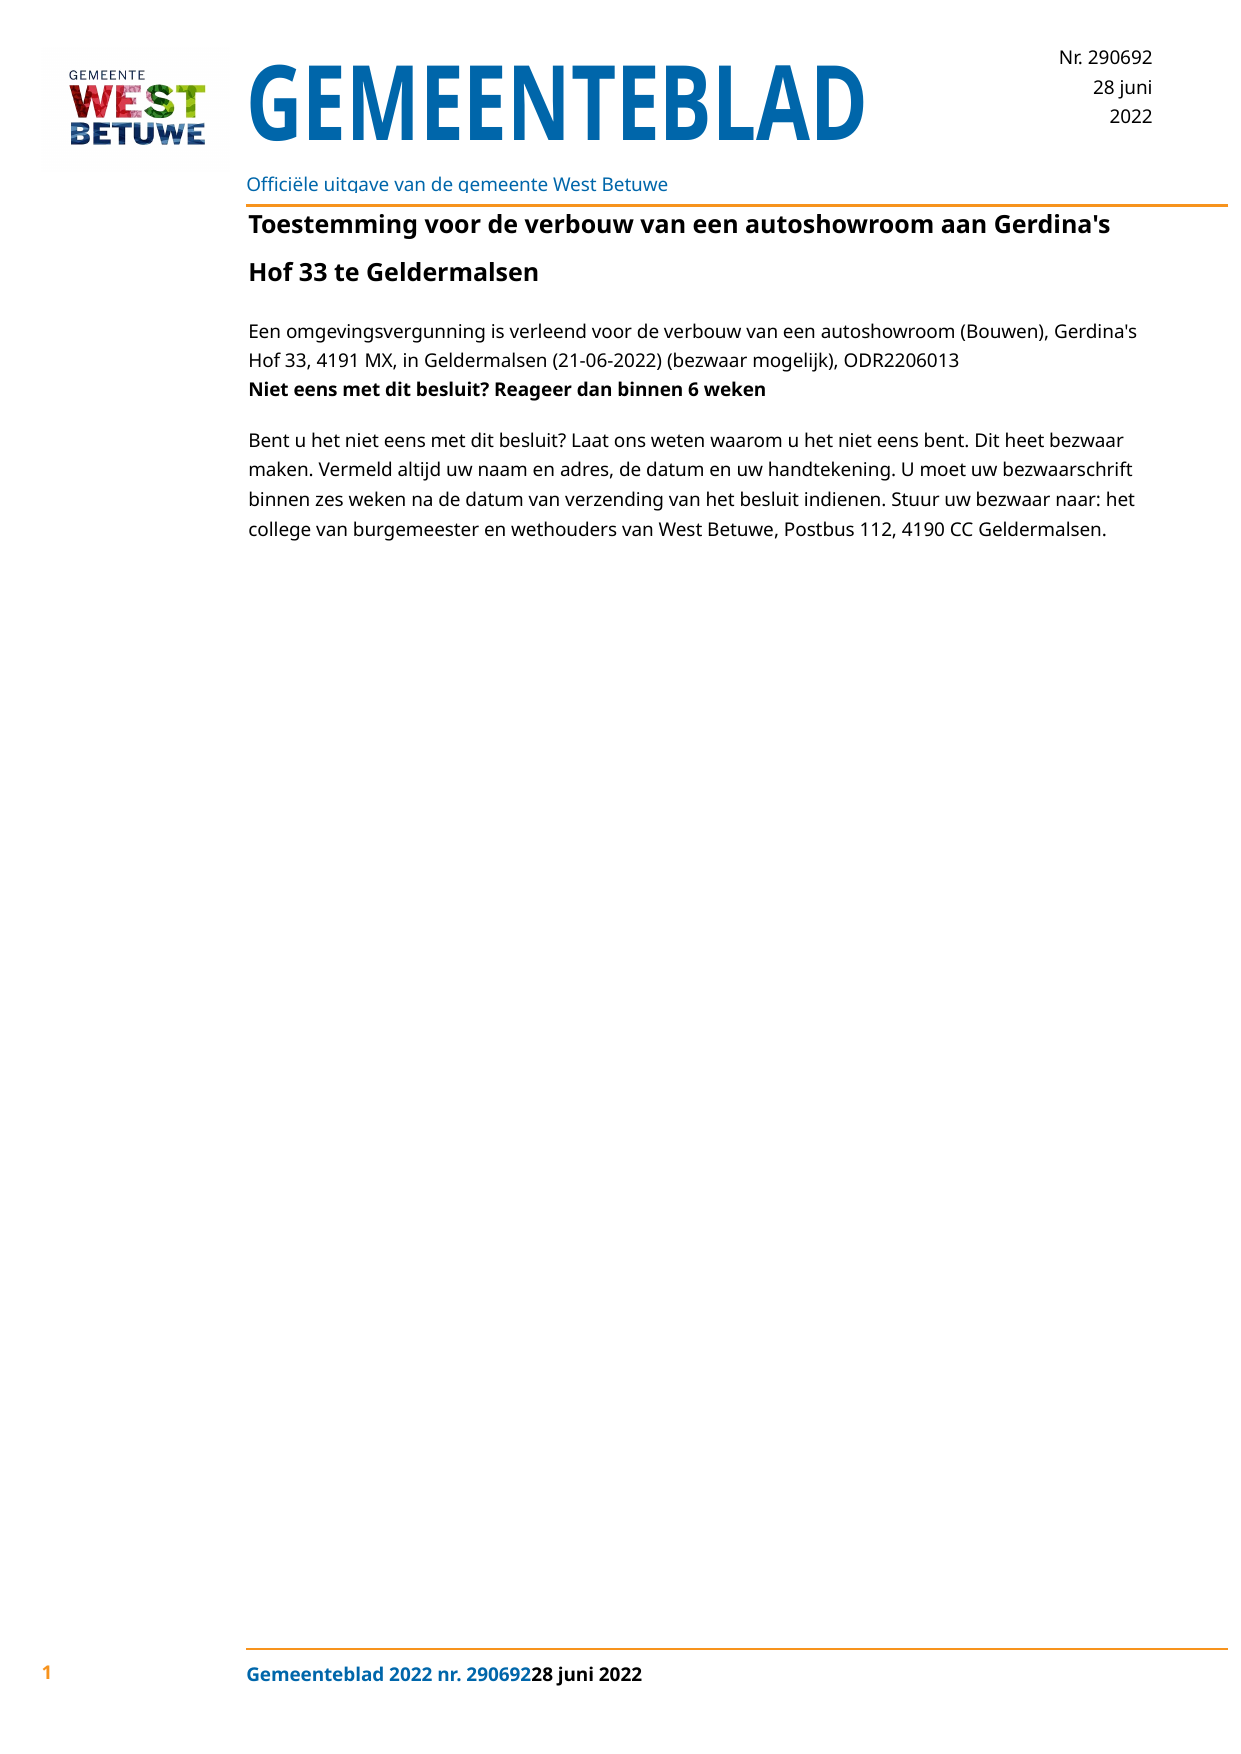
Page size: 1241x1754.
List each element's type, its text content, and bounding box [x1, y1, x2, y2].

text Toestemming voor de verbouw van een autoshowroom aan Gerdina's Hof 33 te Geldermalsen [248, 207, 1152, 288]
text Bent u het niet eens met dit besluit? Laat ons weten waarom u het niet eens bent. Dit heet bezwaar maken. Vermeld altijd uw naam en adres, de datum en uw handtekening. U moet uw bezwaarschrift binnen zes weken na de datum van verzending van het besluit indienen. Stuur uw bezwaar naar: het college van burgemeester en wethouders van West Betuwe, Postbus 112, 4190 CC Geldermalsen. [248, 427, 1152, 541]
table_header Een omgevingsvergunning is verleend voor de verbouw van een autoshowroom (Bouwen), Gerdina's Hof 33, 4191 MX, in Geldermalsen (21-06-2022) (bezwaar mogelijk), ODR2206013 [248, 318, 1152, 373]
picture [41, 47, 231, 172]
text Niet eens met dit besluit? Reageer dan binnen 6 weken [248, 377, 1152, 402]
